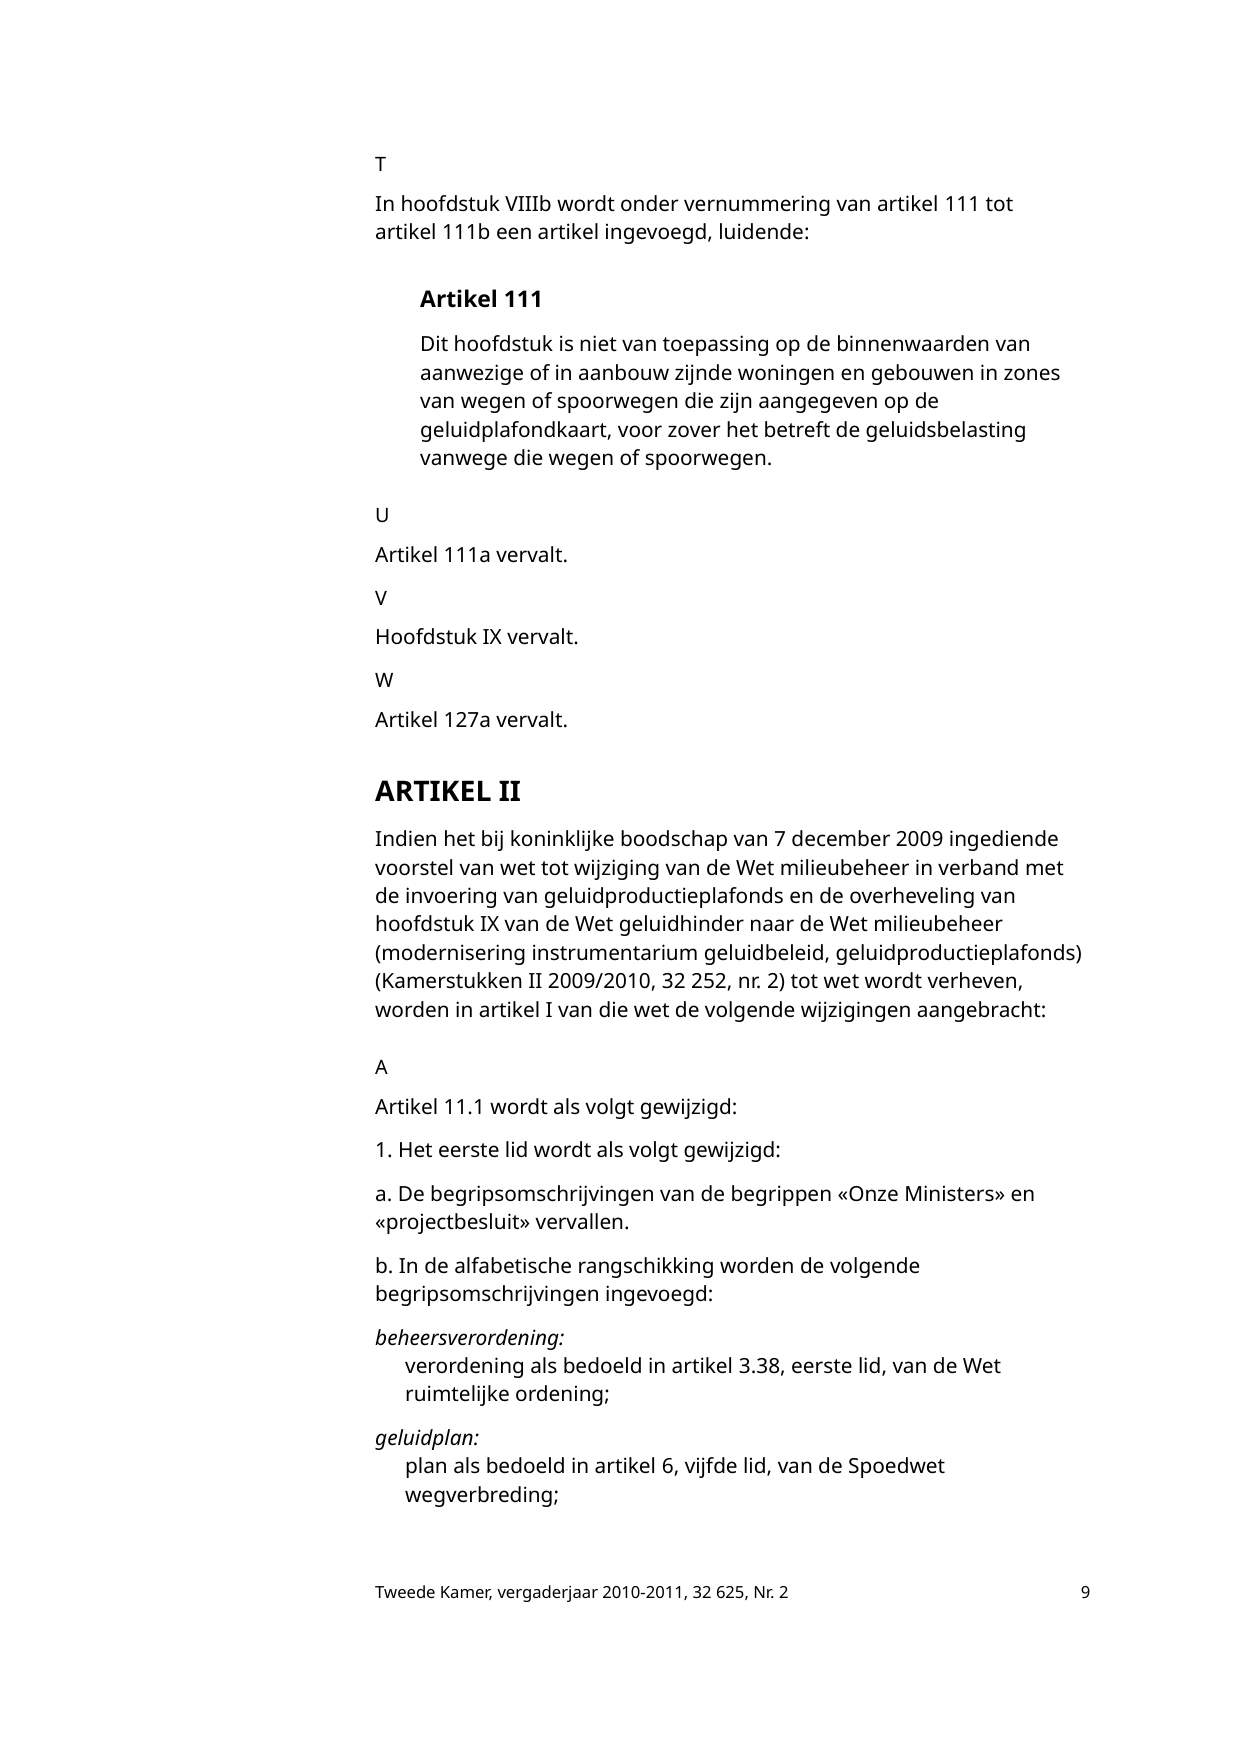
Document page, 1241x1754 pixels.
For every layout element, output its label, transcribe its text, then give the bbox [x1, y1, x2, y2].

text Artikel 11.1 wordt als volgt gewijzigd: [375, 1092, 1090, 1121]
text 1. Het eerste lid wordt als volgt gewijzigd: [375, 1136, 1090, 1164]
text a. De begripsomschrijvingen van de begrippen «Onze Ministers» en «projectbesluit» vervallen. [375, 1179, 1090, 1236]
text In hoofdstuk VIIIb wordt onder vernummering van artikel 111 tot artikel 111b een artikel ingevoegd, luidende: [375, 189, 1090, 246]
text Indien het bij koninklijke boodschap van 7 december 2009 ingediende voorstel van wet tot wijziging van de Wet milieubeheer in verband met de invoering van geluidproductieplafonds en de overheveling van hoofdstuk IX van de Wet geluidhinder naar de Wet milieubeheer (modernisering instrumentarium geluidbeleid, geluidproductieplafonds) (Kamerstukken II 2009/2010, 32 252, nr. 2) tot wet wordt verheven, worden in artikel I van die wet de volgende wijzigingen aangebracht: [375, 824, 1090, 1023]
text Artikel 127a vervalt. [375, 705, 1090, 733]
text T [375, 150, 1090, 177]
text Artikel 111a vervalt. [375, 540, 1090, 569]
text geluidplan: [375, 1423, 1090, 1451]
text Dit hoofdstuk is niet van toepassing op de binnenwaarden van aanwezige of in aanbouw zijnde woningen en gebouwen in zones van wegen of spoorwegen die zijn aangegeven op de geluidplafondkaart, voor zover het betreft de geluidsbelasting vanwege die wegen of spoorwegen. [420, 329, 1090, 472]
text U [375, 502, 1090, 528]
subtitle Artikel 111 [420, 283, 1090, 314]
text V [375, 584, 1090, 611]
text Hoofdstuk IX vervalt. [375, 622, 1090, 651]
text plan als bedoeld in artikel 6, vijfde lid, van de Spoedwet wegverbreding; [405, 1451, 1090, 1508]
text b. In de alfabetische rangschikking worden de volgende begripsomschrijvingen ingevoegd: [375, 1251, 1090, 1308]
text beheersverordening: [375, 1323, 1090, 1351]
text verordening als bedoeld in artikel 3.38, eerste lid, van de Wet ruimtelijke ordening; [405, 1351, 1090, 1408]
subtitle ARTIKEL II [375, 771, 1090, 809]
text A [375, 1053, 1090, 1080]
text W [375, 666, 1090, 693]
